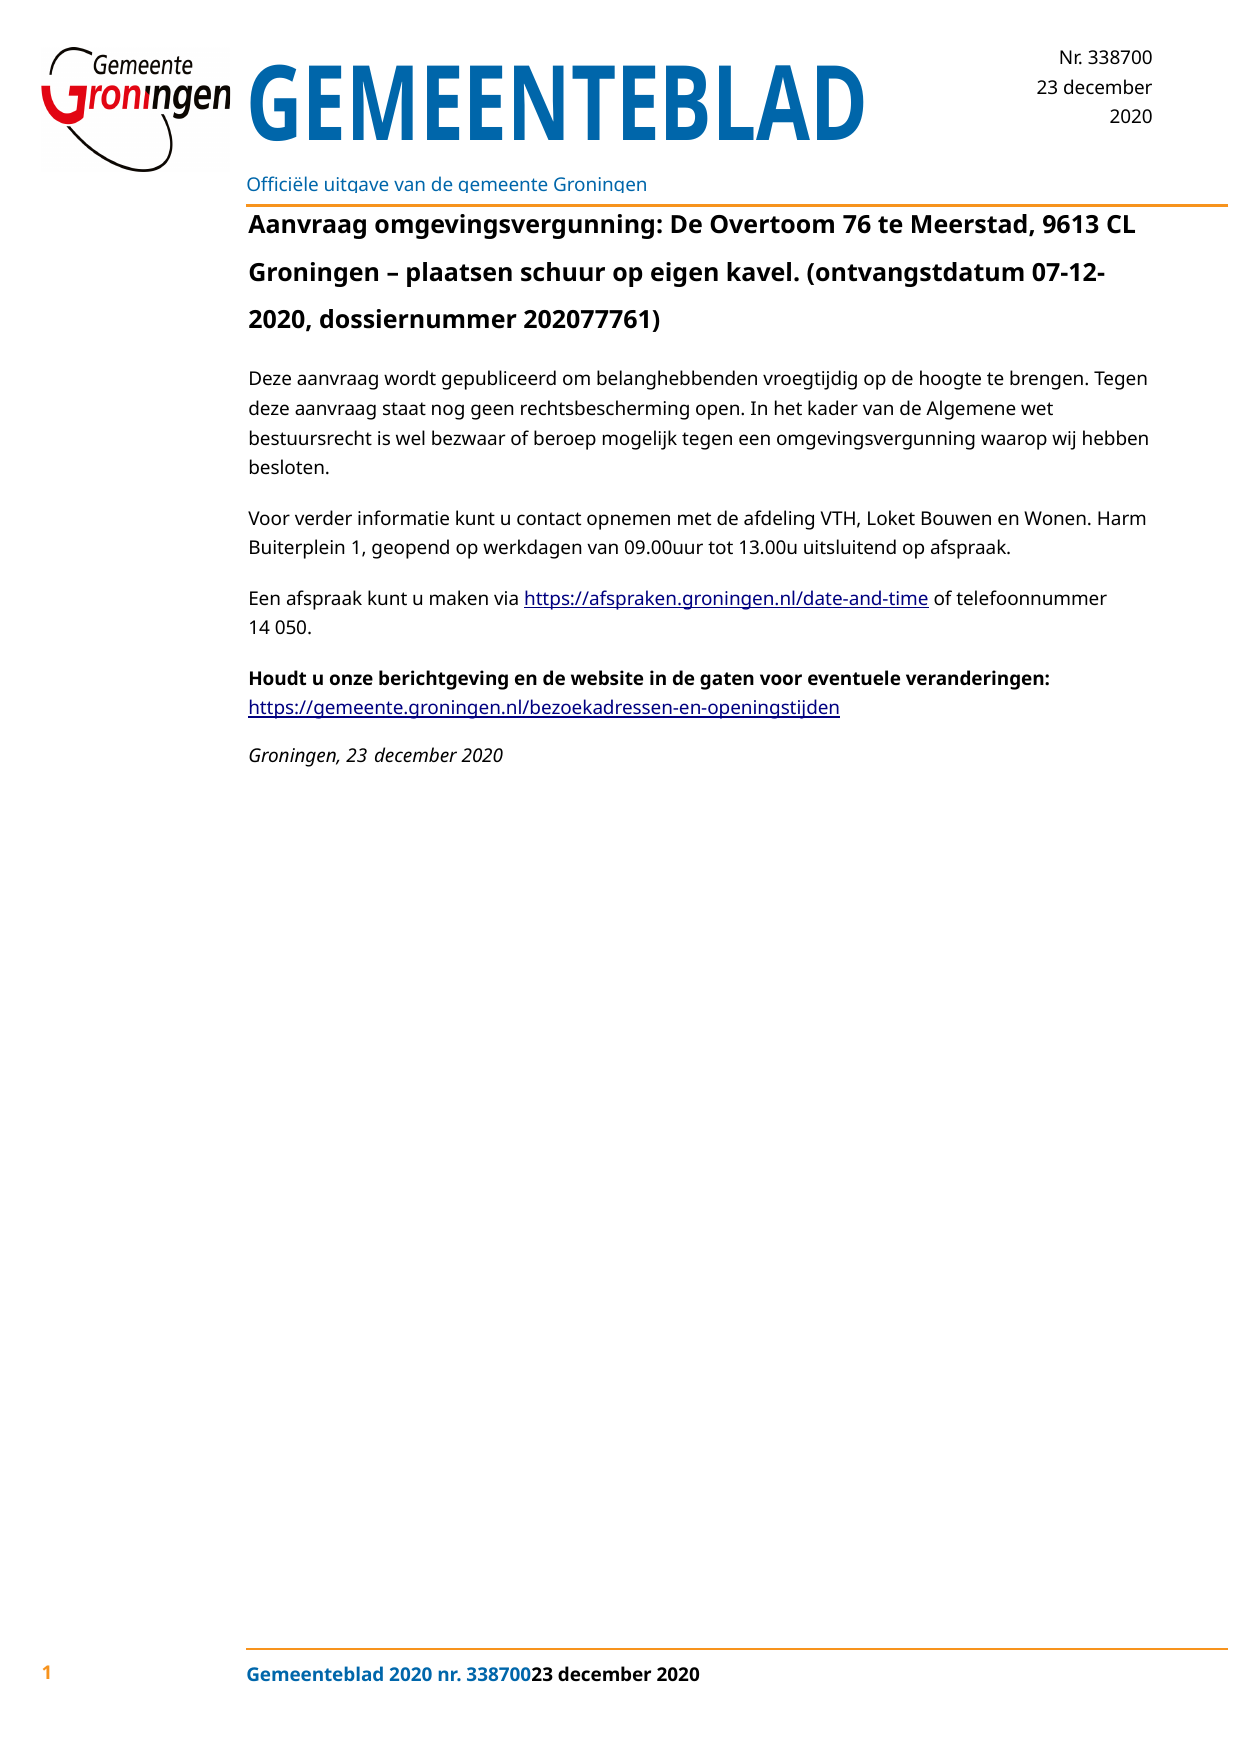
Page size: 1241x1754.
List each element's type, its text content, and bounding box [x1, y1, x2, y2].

text Voor verder informatie kunt u contact opnemen met de afdeling VTH, Loket Bouwen en Wonen. Harm Buiterplein 1, geopend op werkdagen van 09.00uur tot 13.00u uitsluitend op afspraak. [248, 505, 1152, 560]
text Een afspraak kunt u maken via https://afspraken.groningen.nl/date-and-time of telefoonnummer 14 050. [248, 585, 1152, 640]
text Groningen, 23 december 2020 [248, 742, 1152, 768]
text Deze aanvraag wordt gepubliceerd om belanghebbenden vroegtijdig op de hoogte te brengen. Tegen deze aanvraag staat nog geen rechtsbescherming open. In het kader van de Algemene wet bestuursrecht is wel bezwaar of beroep mogelijk tegen een omgevingsvergunning waarop wij hebben besloten. [248, 366, 1152, 480]
text Houdt u onze berichtgeving en de website in de gaten voor eventuele veranderingen: https://gemeente.groningen.nl/bezoekadressen-en-openingstijden [248, 665, 1152, 720]
picture [41, 47, 231, 172]
text Aanvraag omgevingsvergunning: De Overtoom 76 te Meerstad, 9613 CL Groningen – plaatsen schuur op eigen kavel. (ontvangstdatum 07-12-2020, dossiernummer 202077761) [248, 207, 1152, 336]
